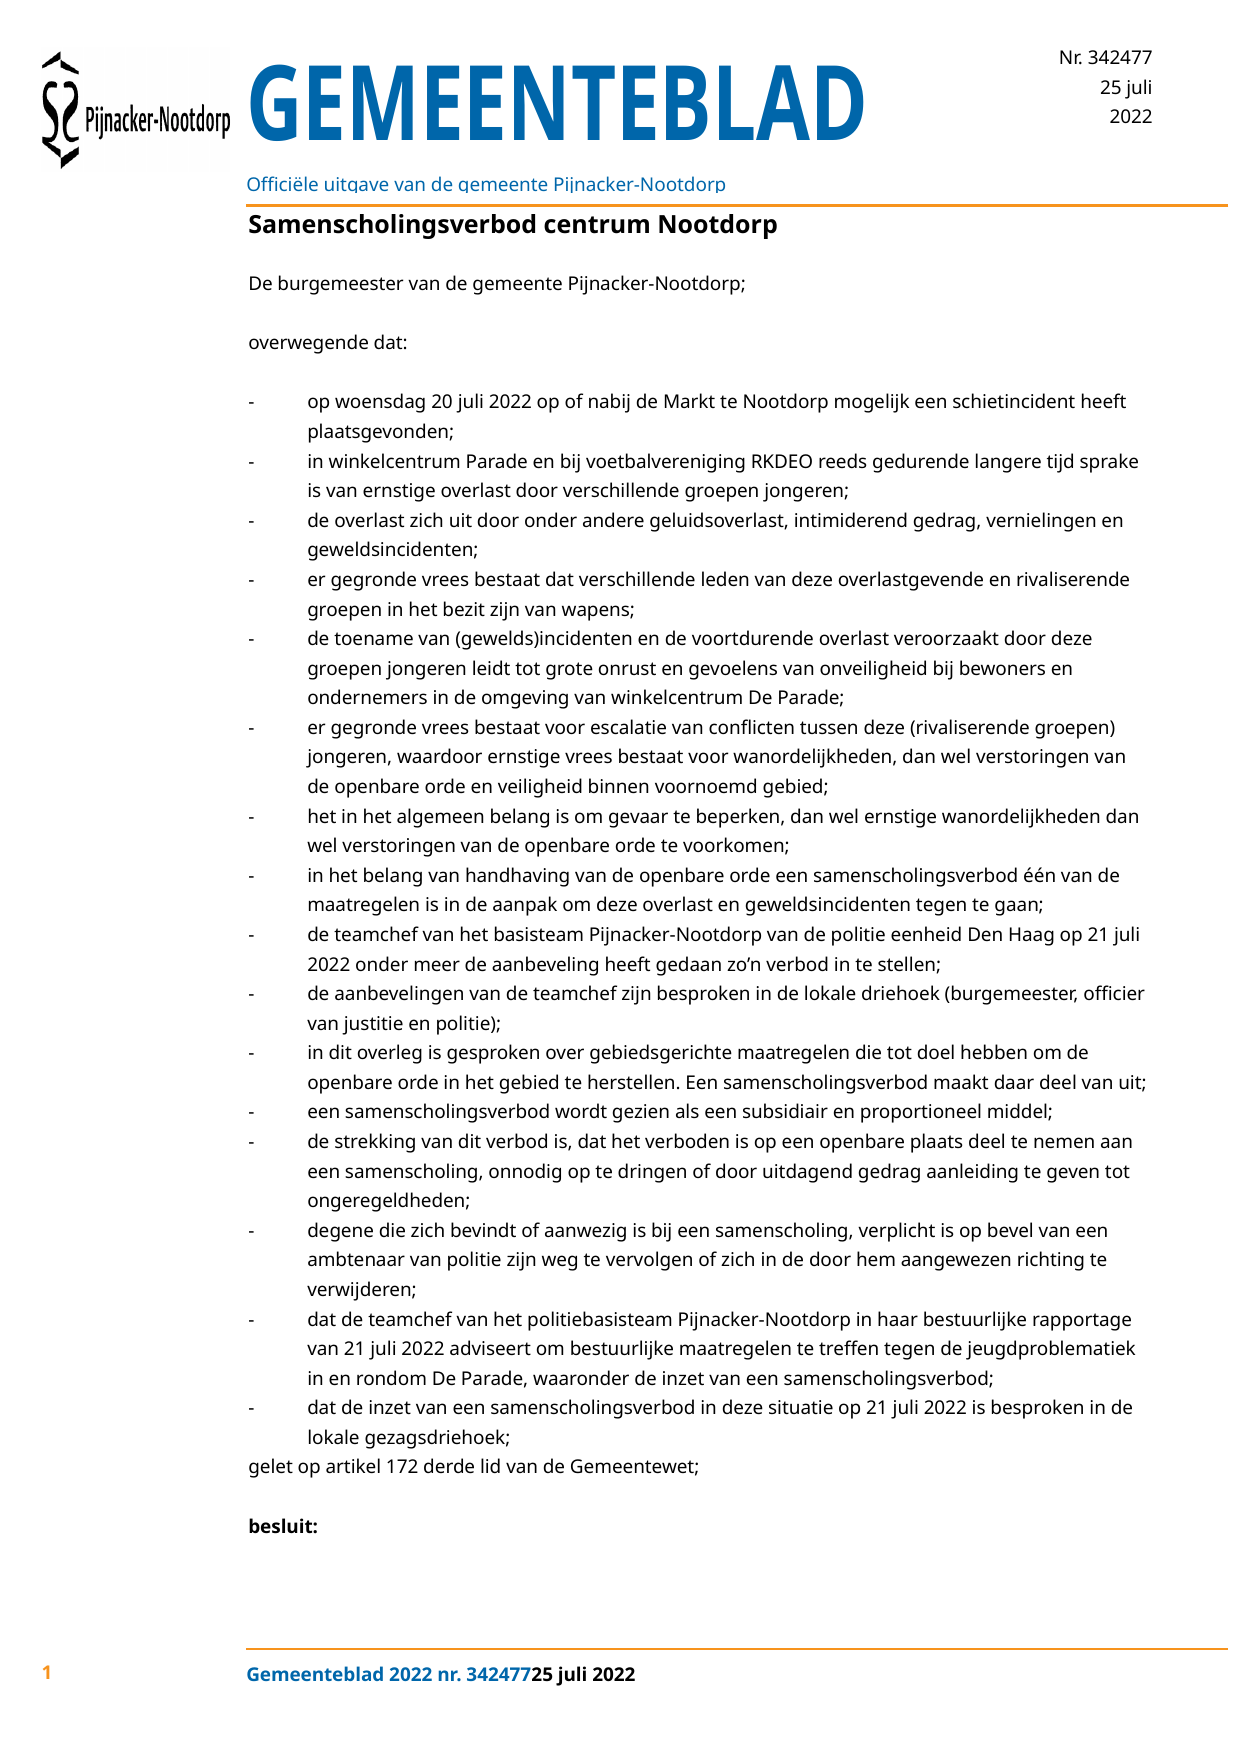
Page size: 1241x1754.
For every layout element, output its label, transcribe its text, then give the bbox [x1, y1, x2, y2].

list degene die zich bevindt of aanwezig is bij een samenscholing, verplicht is op bevel van een ambtenaar van politie zijn weg te vervolgen of zich in de door hem aangewezen richting te verwijderen; [248, 1217, 1152, 1302]
text gelet op artikel 172 derde lid van de Gemeentewet; [248, 1454, 1152, 1479]
list dat de inzet van een samenscholingsverbod in deze situatie op 21 juli 2022 is besproken in de lokale gezagsdriehoek; [248, 1394, 1152, 1450]
text De burgemeester van de gemeente Pijnacker-Nootdorp; [248, 270, 1152, 296]
list in winkelcentrum Parade en bij voetbalvereniging RKDEO reeds gedurende langere tijd sprake is van ernstige overlast door verschillende groepen jongeren; [248, 448, 1152, 503]
text overwegende dat: [248, 329, 1152, 355]
list een samenscholingsverbod wordt gezien als een subsidiair en proportioneel middel; [248, 1099, 1152, 1124]
list de teamchef van het basisteam Pijnacker-Nootdorp van de politie eenheid Den Haag op 21 juli 2022 onder meer de aanbeveling heeft gedaan zo’n verbod in te stellen; [248, 921, 1152, 976]
list in dit overleg is gesproken over gebiedsgerichte maatregelen die tot doel hebben om de openbare orde in het gebied te herstellen. Een samenscholingsverbod maakt daar deel van uit; [248, 1039, 1152, 1095]
list in het belang van handhaving van de openbare orde een samenscholingsverbod één van de maatregelen is in de aanpak om deze overlast en geweldsincidenten tegen te gaan; [248, 862, 1152, 917]
list er gegronde vrees bestaat voor escalatie van conflicten tussen deze (rivaliserende groepen) jongeren, waardoor ernstige vrees bestaat voor wanordelijkheden, dan wel verstoringen van de openbare orde en veiligheid binnen voornoemd gebied; [248, 714, 1152, 799]
list de toename van (gewelds)incidenten en de voortdurende overlast veroorzaakt door deze groepen jongeren leidt tot grote onrust en gevoelens van onveiligheid bij bewoners en ondernemers in de omgeving van winkelcentrum De Parade; [248, 625, 1152, 710]
picture [41, 47, 231, 172]
list het in het algemeen belang is om gevaar te beperken, dan wel ernstige wanordelijkheden dan wel verstoringen van de openbare orde te voorkomen; [248, 803, 1152, 858]
list de strekking van dit verbod is, dat het verboden is op een openbare plaats deel te nemen aan een samenscholing, onnodig op te dringen of door uitdagend gedrag aanleiding te geven tot ongeregeldheden; [248, 1128, 1152, 1213]
list dat de teamchef van het politiebasisteam Pijnacker-Nootdorp in haar bestuurlijke rapportage van 21 juli 2022 adviseert om bestuurlijke maatregelen te treffen tegen de jeugdproblematiek in en rondom De Parade, waaronder de inzet van een samenscholingsverbod; [248, 1306, 1152, 1391]
text Samenscholingsverbod centrum Nootdorp [248, 207, 1152, 241]
list de aanbevelingen van de teamchef zijn besproken in de lokale driehoek (burgemeester, officier van justitie en politie); [248, 980, 1152, 1036]
list de overlast zich uit door onder andere geluidsoverlast, intimiderend gedrag, vernielingen en geweldsincidenten; [248, 507, 1152, 562]
list op woensdag 20 juli 2022 op of nabij de Markt te Nootdorp mogelijk een schietincident heeft plaatsgevonden; [248, 389, 1152, 444]
text besluit: [248, 1513, 1152, 1538]
list er gegronde vrees bestaat dat verschillende leden van deze overlastgevende en rivaliserende groepen in het bezit zijn van wapens; [248, 566, 1152, 621]
